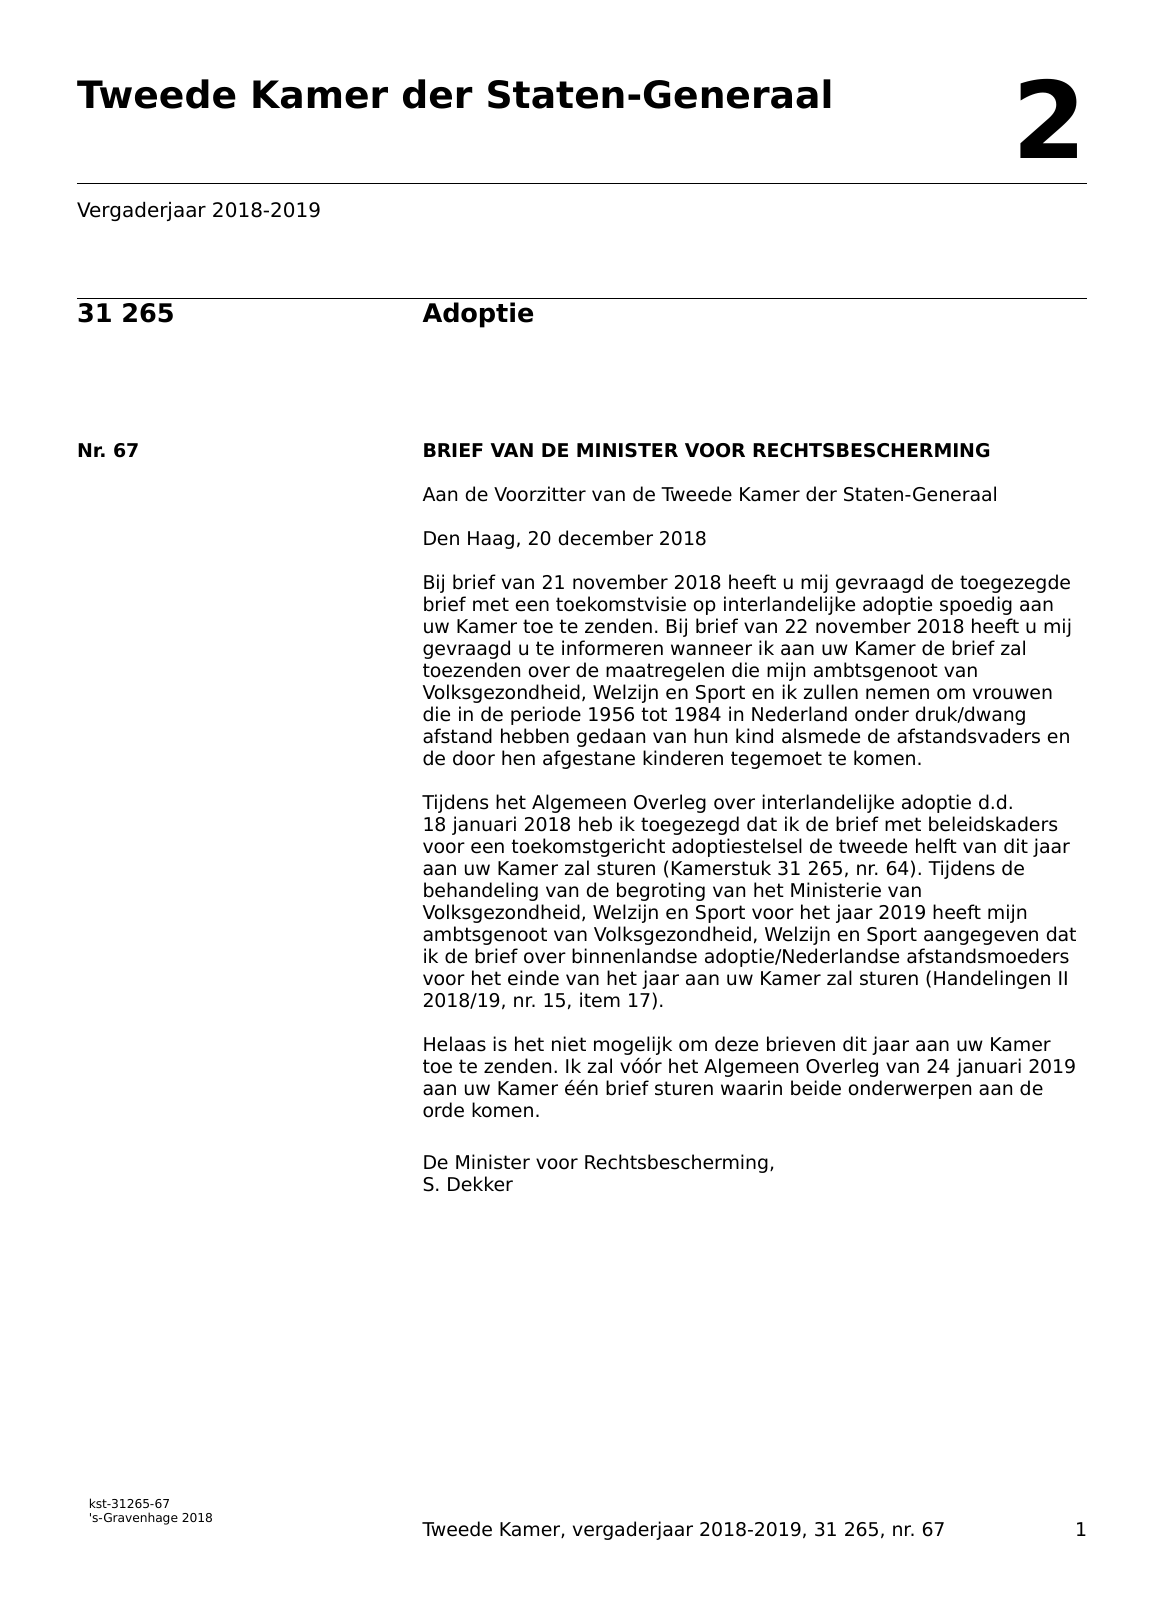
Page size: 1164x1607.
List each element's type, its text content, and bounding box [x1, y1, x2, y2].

text 's-Gravenhage 2018 [88, 1511, 323, 1525]
text kst-31265-67 [88, 1497, 323, 1511]
subtitle 31 265 Adoptie [77, 299, 1087, 329]
text De Minister voor Rechtsbescherming, S. Dekker [422, 1152, 1087, 1196]
text Bij brief van 21 november 2018 heeft u mij gevraagd de toegezegde brief met een toekomstvisie op interlandelijke adoptie spoedig aan uw Kamer toe te zenden. Bij brief van 22 november 2018 heeft u mij gevraagd u te informeren wanneer ik aan uw Kamer de brief zal toezenden over de maatregelen die mijn ambtsgenoot van Volksgezondheid, Welzijn en Sport en ik zullen nemen om vrouwen die in de periode 1956 tot 1984 in Nederland onder druk/dwang afstand hebben gedaan van hun kind alsmede de afstandsvaders en de door hen afgestane kinderen tegemoet te komen. [422, 572, 1087, 770]
table_header 2 [886, 59, 1087, 183]
subtitle Nr. 67 BRIEF VAN DE MINISTER VOOR RECHTSBESCHERMING [77, 440, 1087, 462]
text Tijdens het Algemeen Overleg over interlandelijke adoptie d.d. 18 januari 2018 heb ik toegezegd dat ik de brief met beleidskaders voor een toekomstgericht adoptiestelsel de tweede helft van dit jaar aan uw Kamer zal sturen (Kamerstuk 31 265, nr. 64). Tijdens de behandeling van de begroting van het Ministerie van Volksgezondheid, Welzijn en Sport voor het jaar 2019 heeft mijn ambtsgenoot van Volksgezondheid, Welzijn en Sport aangegeven dat ik de brief over binnenlandse adoptie/Nederlandse afstandsmoeders voor het einde van het jaar aan uw Kamer zal sturen (Handelingen II 2018/19, nr. 15, item 17). [422, 792, 1087, 1012]
table_header Tweede Kamer der Staten-Generaal [77, 59, 886, 183]
table_cell Vergaderjaar 2018-2019 [77, 184, 1087, 298]
text Aan de Voorzitter van de Tweede Kamer der Staten-Generaal [422, 484, 1087, 506]
text Helaas is het niet mogelijk om deze brieven dit jaar aan uw Kamer toe te zenden. Ik zal vóór het Algemeen Overleg van 24 januari 2019 aan uw Kamer één brief sturen waarin beide onderwerpen aan de orde komen. [422, 1034, 1087, 1122]
text Den Haag, 20 december 2018 [422, 528, 1087, 550]
